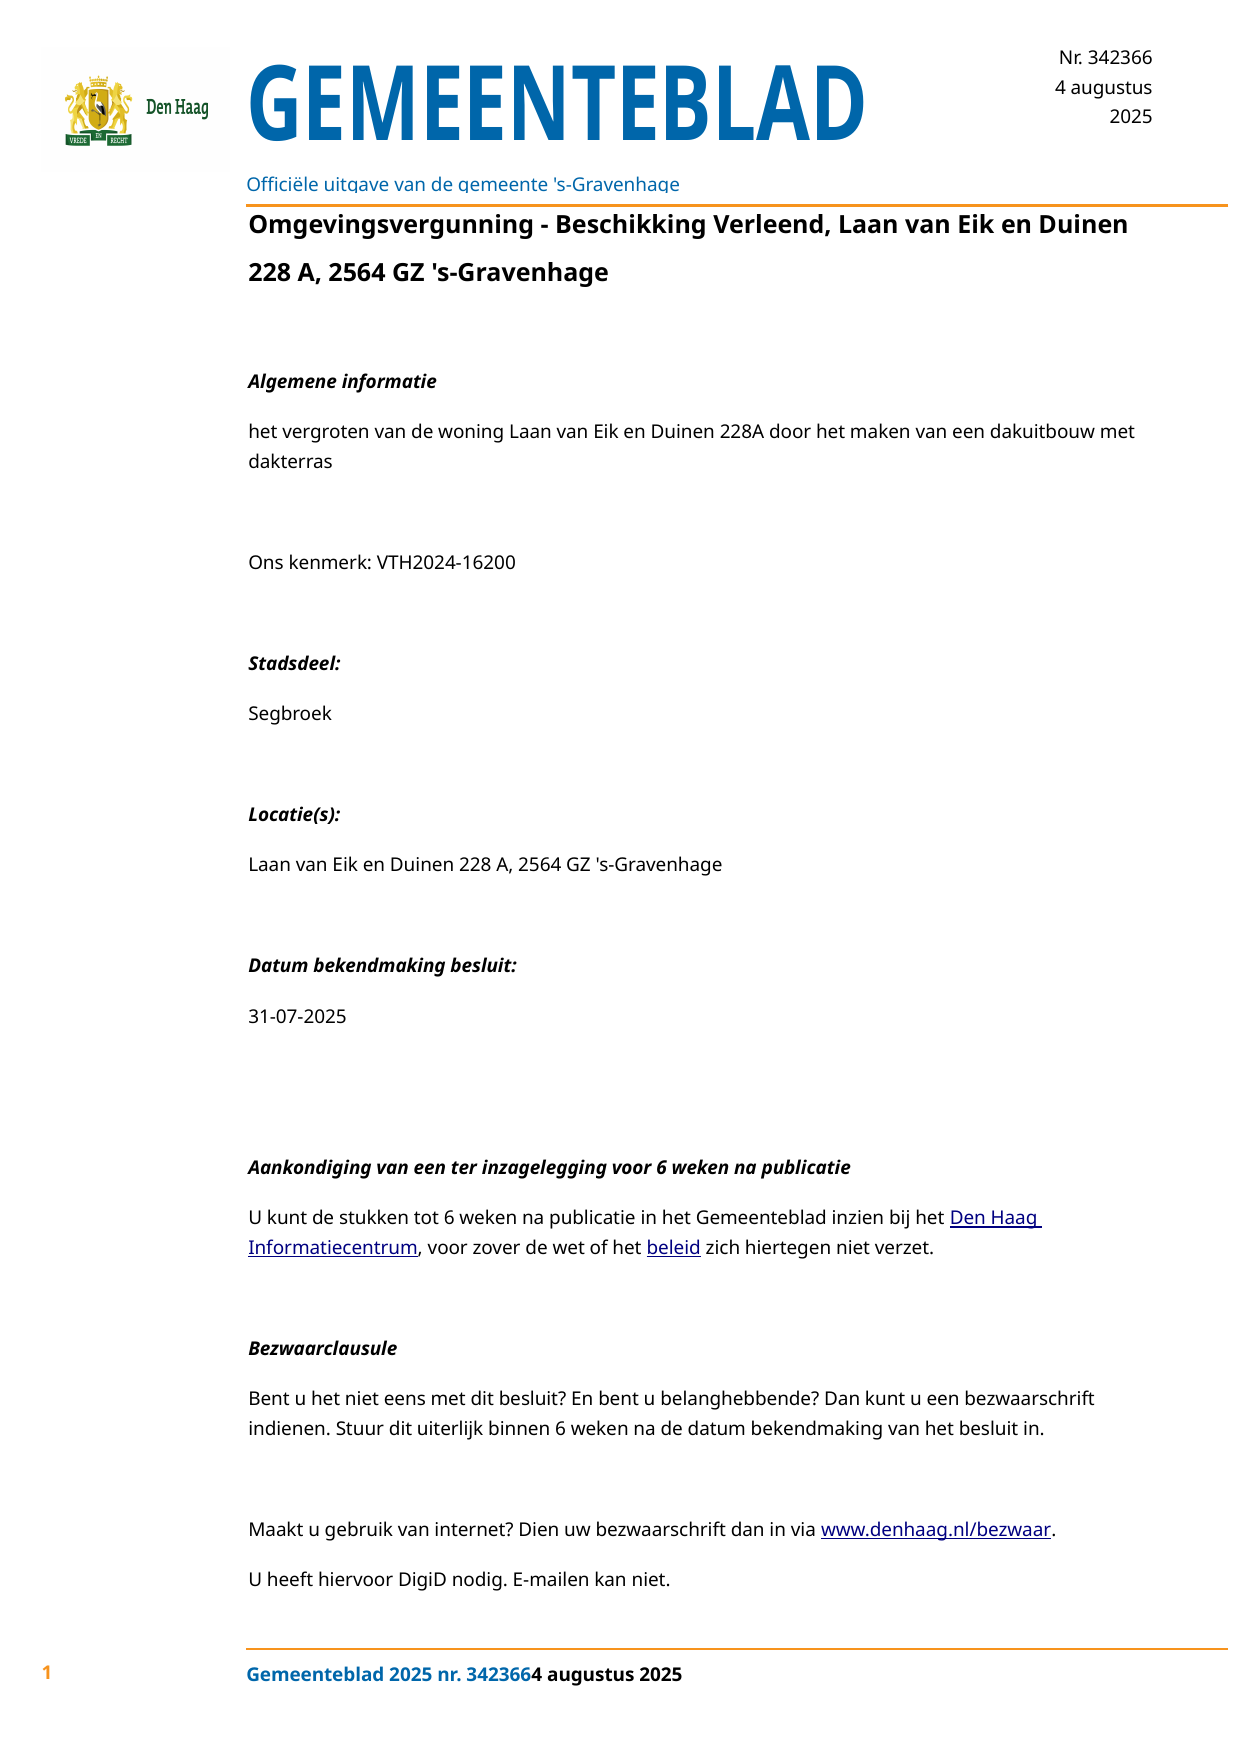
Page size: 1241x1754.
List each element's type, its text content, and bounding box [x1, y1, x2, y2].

text Algemene informatie [248, 368, 1152, 394]
text Locatie(s): [248, 801, 1152, 827]
text het vergroten van de woning Laan van Eik en Duinen 228A door het maken van een dakuitbouw met dakterras [248, 419, 1152, 474]
text Datum bekendmaking besluit: [248, 952, 1152, 978]
text Ons kenmerk: VTH2024-16200 [248, 549, 1152, 575]
text Bent u het niet eens met dit besluit? En bent u belanghebbende? Dan kunt u een bezwaarschrift indienen. Stuur dit uiterlijk binnen 6 weken na de datum bekendmaking van het besluit in. [248, 1385, 1152, 1441]
text U heeft hiervoor DigiD nodig. E-mailen kan niet. [248, 1566, 1152, 1592]
text Stadsdeel: [248, 650, 1152, 676]
text Aankondiging van een ter inzagelegging voor 6 weken na publicatie [248, 1154, 1152, 1180]
text 31-07-2025 [248, 1003, 1152, 1029]
text Bezwaarclausule [248, 1335, 1152, 1361]
text Maakt u gebruik van internet? Dien uw bezwaarschrift dan in via www.denhaag.nl/bezwaar. [248, 1516, 1152, 1542]
text Laan van Eik en Duinen 228 A, 2564 GZ 's-Gravenhage [248, 852, 1152, 877]
text Omgevingsvergunning - Beschikking Verleend, Laan van Eik en Duinen 228 A, 2564 GZ 's-Gravenhage [248, 207, 1152, 288]
picture [41, 47, 231, 172]
text Segbroek [248, 700, 1152, 726]
text U kunt de stukken tot 6 weken na publicatie in het Gemeenteblad inzien bij het Den Haag Informatiecentrum, voor zover de wet of het beleid zich hiertegen niet verzet. [248, 1204, 1152, 1260]
